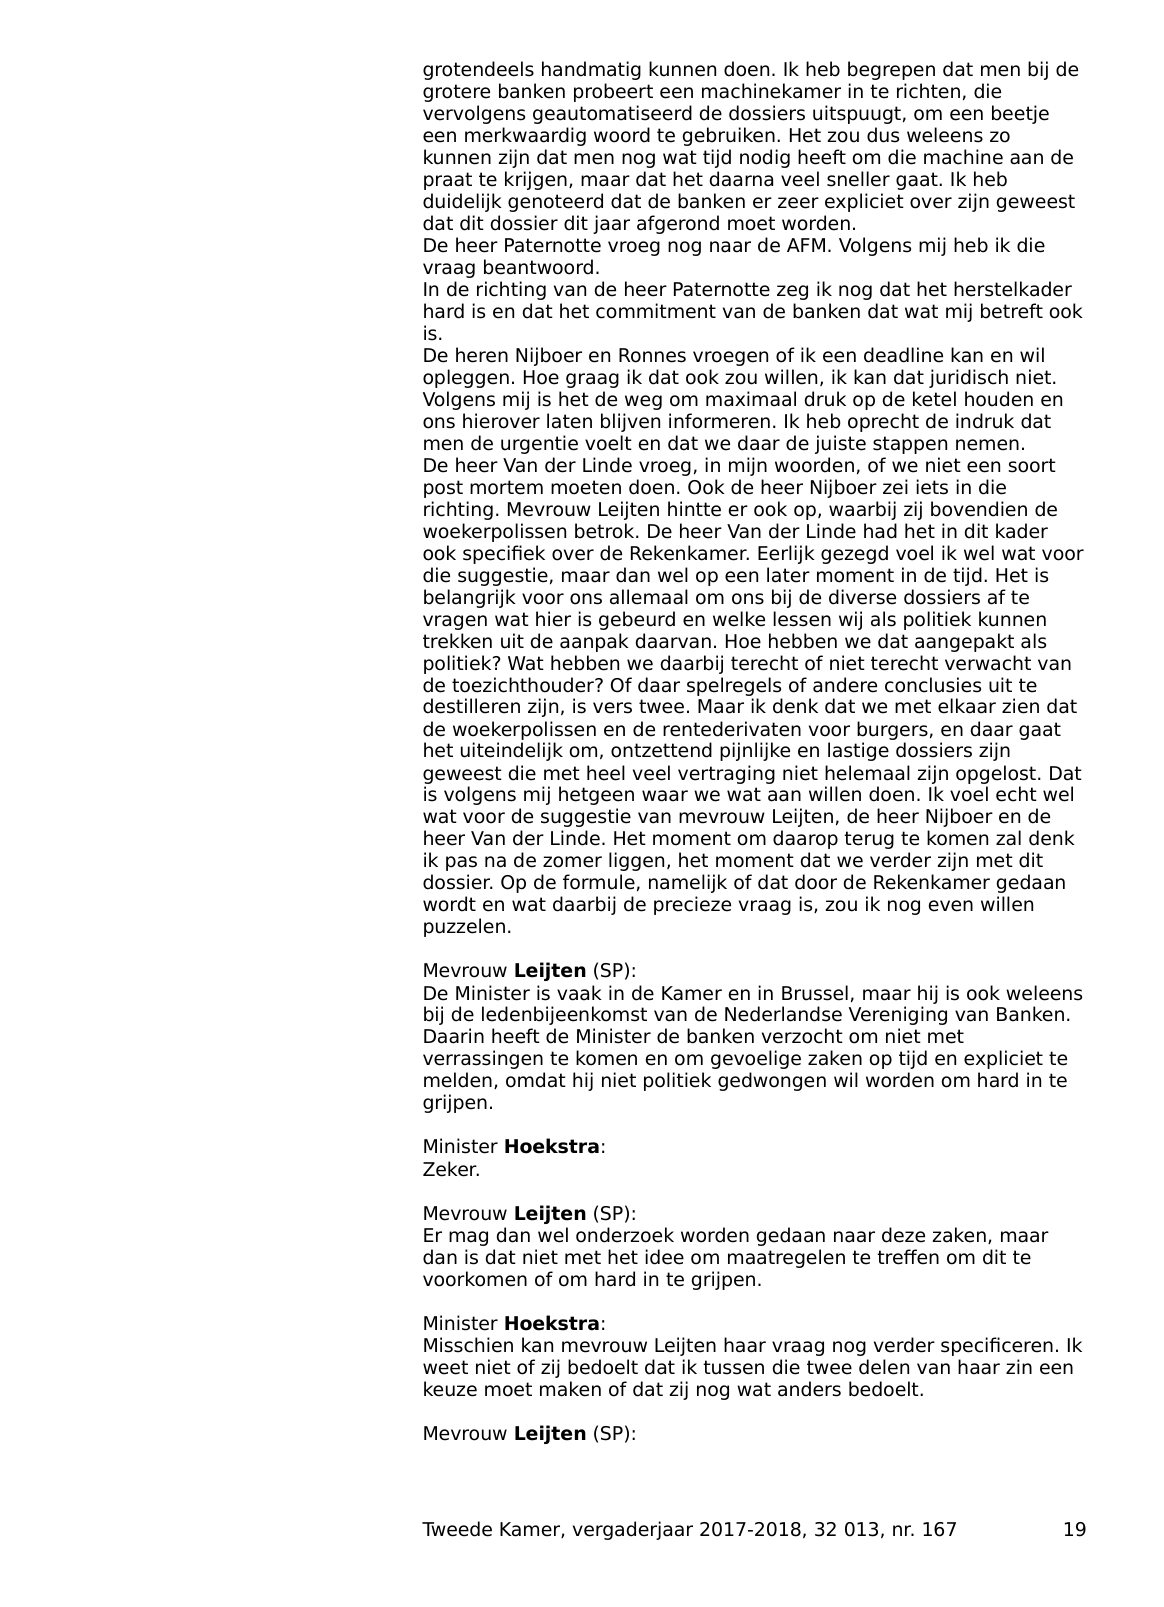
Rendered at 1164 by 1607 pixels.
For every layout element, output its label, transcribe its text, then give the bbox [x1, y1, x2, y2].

text grotendeels handmatig kunnen doen. Ik heb begrepen dat men bij de grotere banken probeert een machinekamer in te richten, die vervolgens geautomatiseerd de dossiers uitspuugt, om een beetje een merkwaardig woord te gebruiken. Het zou dus weleens zo kunnen zijn dat men nog wat tijd nodig heeft om die machine aan de praat te krijgen, maar dat het daarna veel sneller gaat. Ik heb duidelijk genoteerd dat de banken er zeer expliciet over zijn geweest dat dit dossier dit jaar afgerond moet worden. [422, 59, 1087, 235]
text De Minister is vaak in de Kamer en in Brussel, maar hij is ook weleens bij de ledenbijeenkomst van de Nederlandse Vereniging van Banken. Daarin heeft de Minister de banken verzocht om niet met verrassingen te komen en om gevoelige zaken op tijd en expliciet te melden, omdat hij niet politiek gedwongen wil worden om hard in te grijpen. [422, 982, 1087, 1114]
text Mevrouw Leijten (SP): [422, 1423, 1087, 1445]
text Er mag dan wel onderzoek worden gedaan naar deze zaken, maar dan is dat niet met het idee om maatregelen te treffen om dit te voorkomen of om hard in te grijpen. [422, 1224, 1087, 1291]
text Minister Hoekstra: [422, 1136, 1087, 1158]
text De heer Van der Linde vroeg, in mijn woorden, of we niet een soort post mortem moeten doen. Ook de heer Nijboer zei iets in die richting. Mevrouw Leijten hintte er ook op, waarbij zij bovendien de woekerpolissen betrok. De heer Van der Linde had het in dit kader ook specifiek over de Rekenkamer. Eerlijk gezegd voel ik wel wat voor die suggestie, maar dan wel op een later moment in de tijd. Het is belangrijk voor ons allemaal om ons bij de diverse dossiers af te vragen wat hier is gebeurd en welke lessen wij als politiek kunnen trekken uit de aanpak daarvan. Hoe hebben we dat aangepakt als politiek? Wat hebben we daarbij terecht of niet terecht verwacht van de toezichthouder? Of daar spelregels of andere conclusies uit te destilleren zijn, is vers twee. Maar ik denk dat we met elkaar zien dat de woekerpolissen en de rentederivaten voor burgers, en daar gaat het uiteindelijk om, ontzettend pijnlijke en lastige dossiers zijn geweest die met heel veel vertraging niet helemaal zijn opgelost. Dat is volgens mij hetgeen waar we wat aan willen doen. Ik voel echt wel wat voor de suggestie van mevrouw Leijten, de heer Nijboer en de heer Van der Linde. Het moment om daarop terug te komen zal denk ik pas na de zomer liggen, het moment dat we verder zijn met dit dossier. Op de formule, namelijk of dat door de Rekenkamer gedaan wordt en wat daarbij de precieze vraag is, zou ik nog even willen puzzelen. [422, 455, 1087, 938]
text Mevrouw Leijten (SP): [422, 1203, 1087, 1224]
text Misschien kan mevrouw Leijten haar vraag nog verder specificeren. Ik weet niet of zij bedoelt dat ik tussen die twee delen van haar zin een keuze moet maken of dat zij nog wat anders bedoelt. [422, 1335, 1087, 1401]
text Minister Hoekstra: [422, 1313, 1087, 1335]
text Mevrouw Leijten (SP): [422, 960, 1087, 982]
text De heren Nijboer en Ronnes vroegen of ik een deadline kan en wil opleggen. Hoe graag ik dat ook zou willen, ik kan dat juridisch niet. Volgens mij is het de weg om maximaal druk op de ketel houden en ons hierover laten blijven informeren. Ik heb oprecht de indruk dat men de urgentie voelt en dat we daar de juiste stappen nemen. [422, 345, 1087, 455]
text De heer Paternotte vroeg nog naar de AFM. Volgens mij heb ik die vraag beantwoord. [422, 235, 1087, 279]
text Zeker. [422, 1158, 1087, 1180]
text In de richting van de heer Paternotte zeg ik nog dat het herstelkader hard is en dat het commitment van de banken dat wat mij betreft ook is. [422, 279, 1087, 345]
